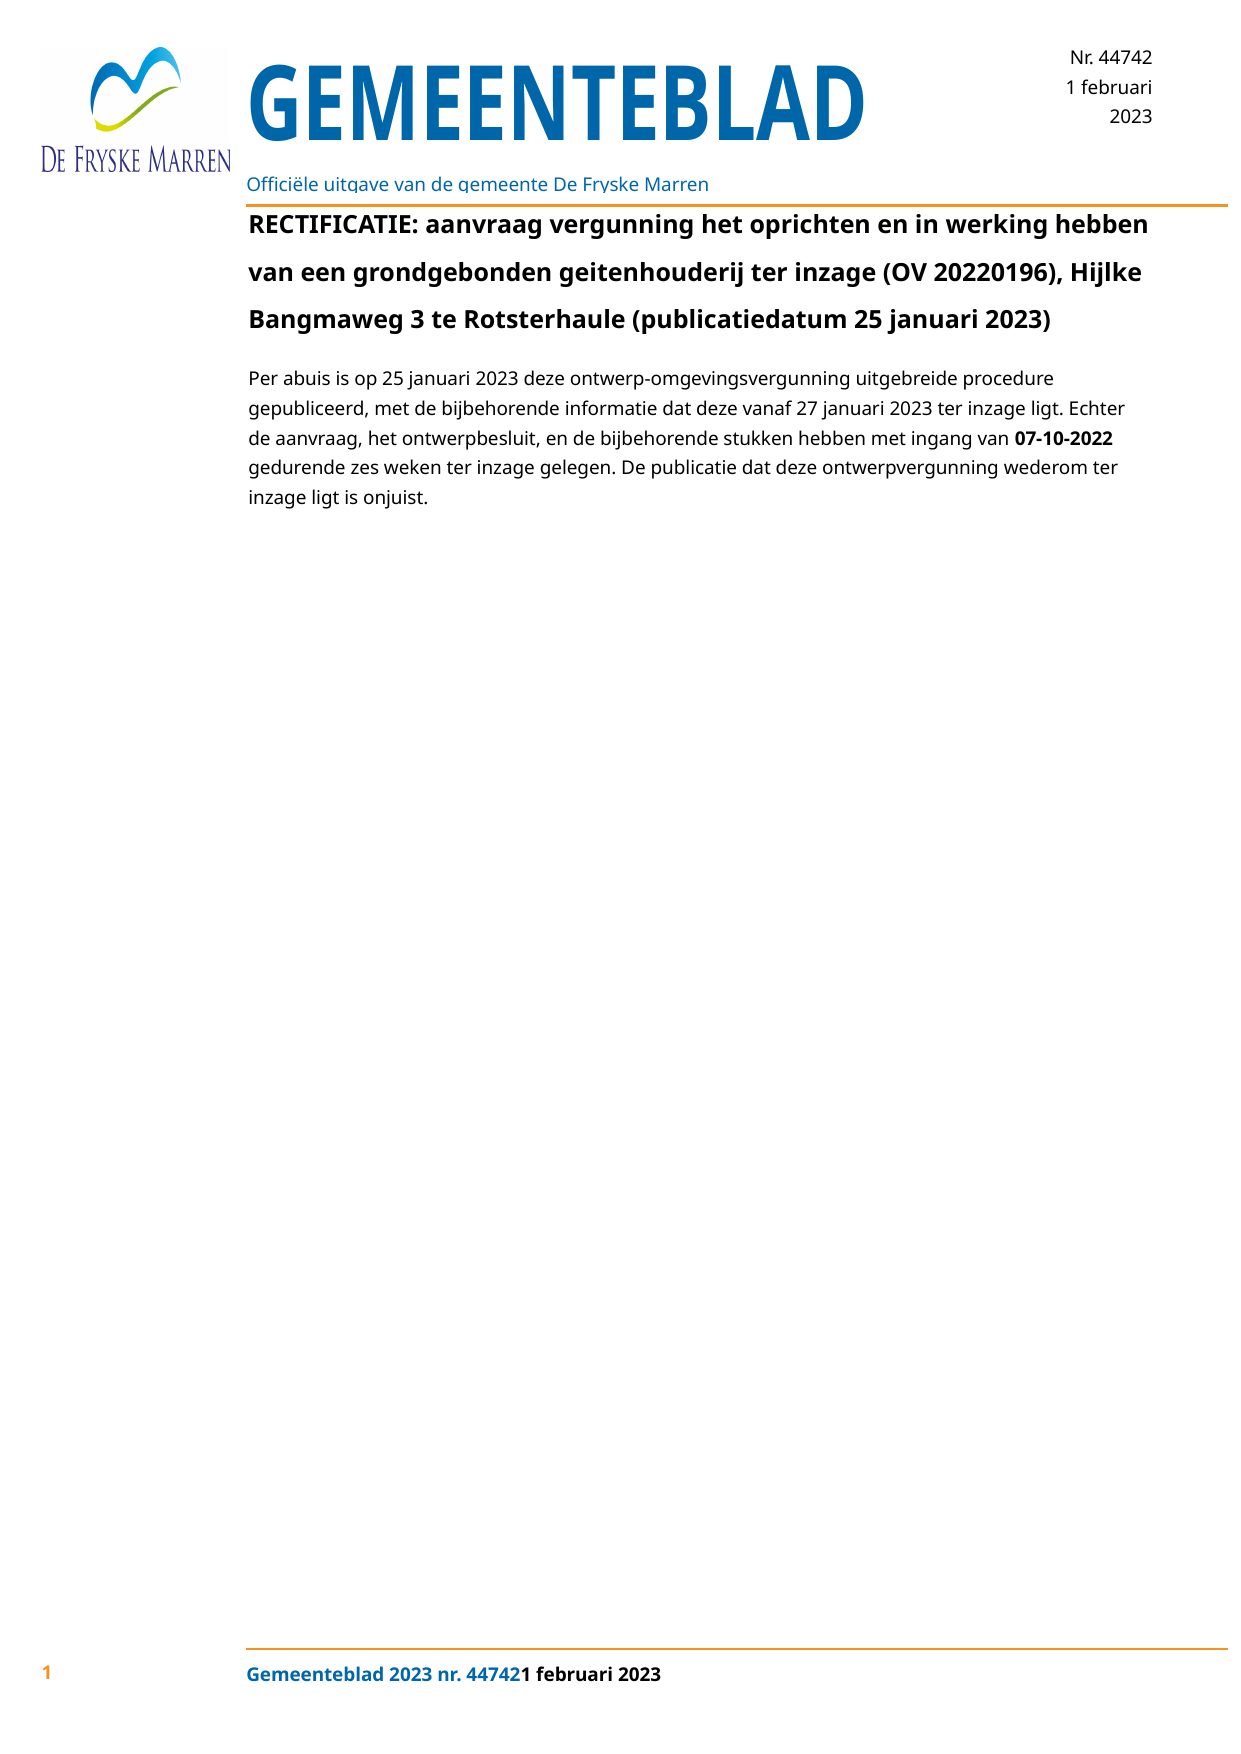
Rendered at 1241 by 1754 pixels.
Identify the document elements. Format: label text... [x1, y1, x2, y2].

text RECTIFICATIE: aanvraag vergunning het oprichten en in werking hebben van een grondgebonden geitenhouderij ter inzage (OV 20220196), Hijlke Bangmaweg 3 te Rotsterhaule (publicatiedatum 25 januari 2023) [248, 207, 1152, 336]
picture [41, 47, 231, 172]
text Per abuis is op 25 januari 2023 deze ontwerp-omgevingsvergunning uitgebreide procedure gepubliceerd, met de bijbehorende informatie dat deze vanaf 27 januari 2023 ter inzage ligt. Echter de aanvraag, het ontwerpbesluit, en de bijbehorende stukken hebben met ingang van 07-10-2022 gedurende zes weken ter inzage gelegen. De publicatie dat deze ontwerpvergunning wederom ter inzage ligt is onjuist. [248, 366, 1152, 509]
